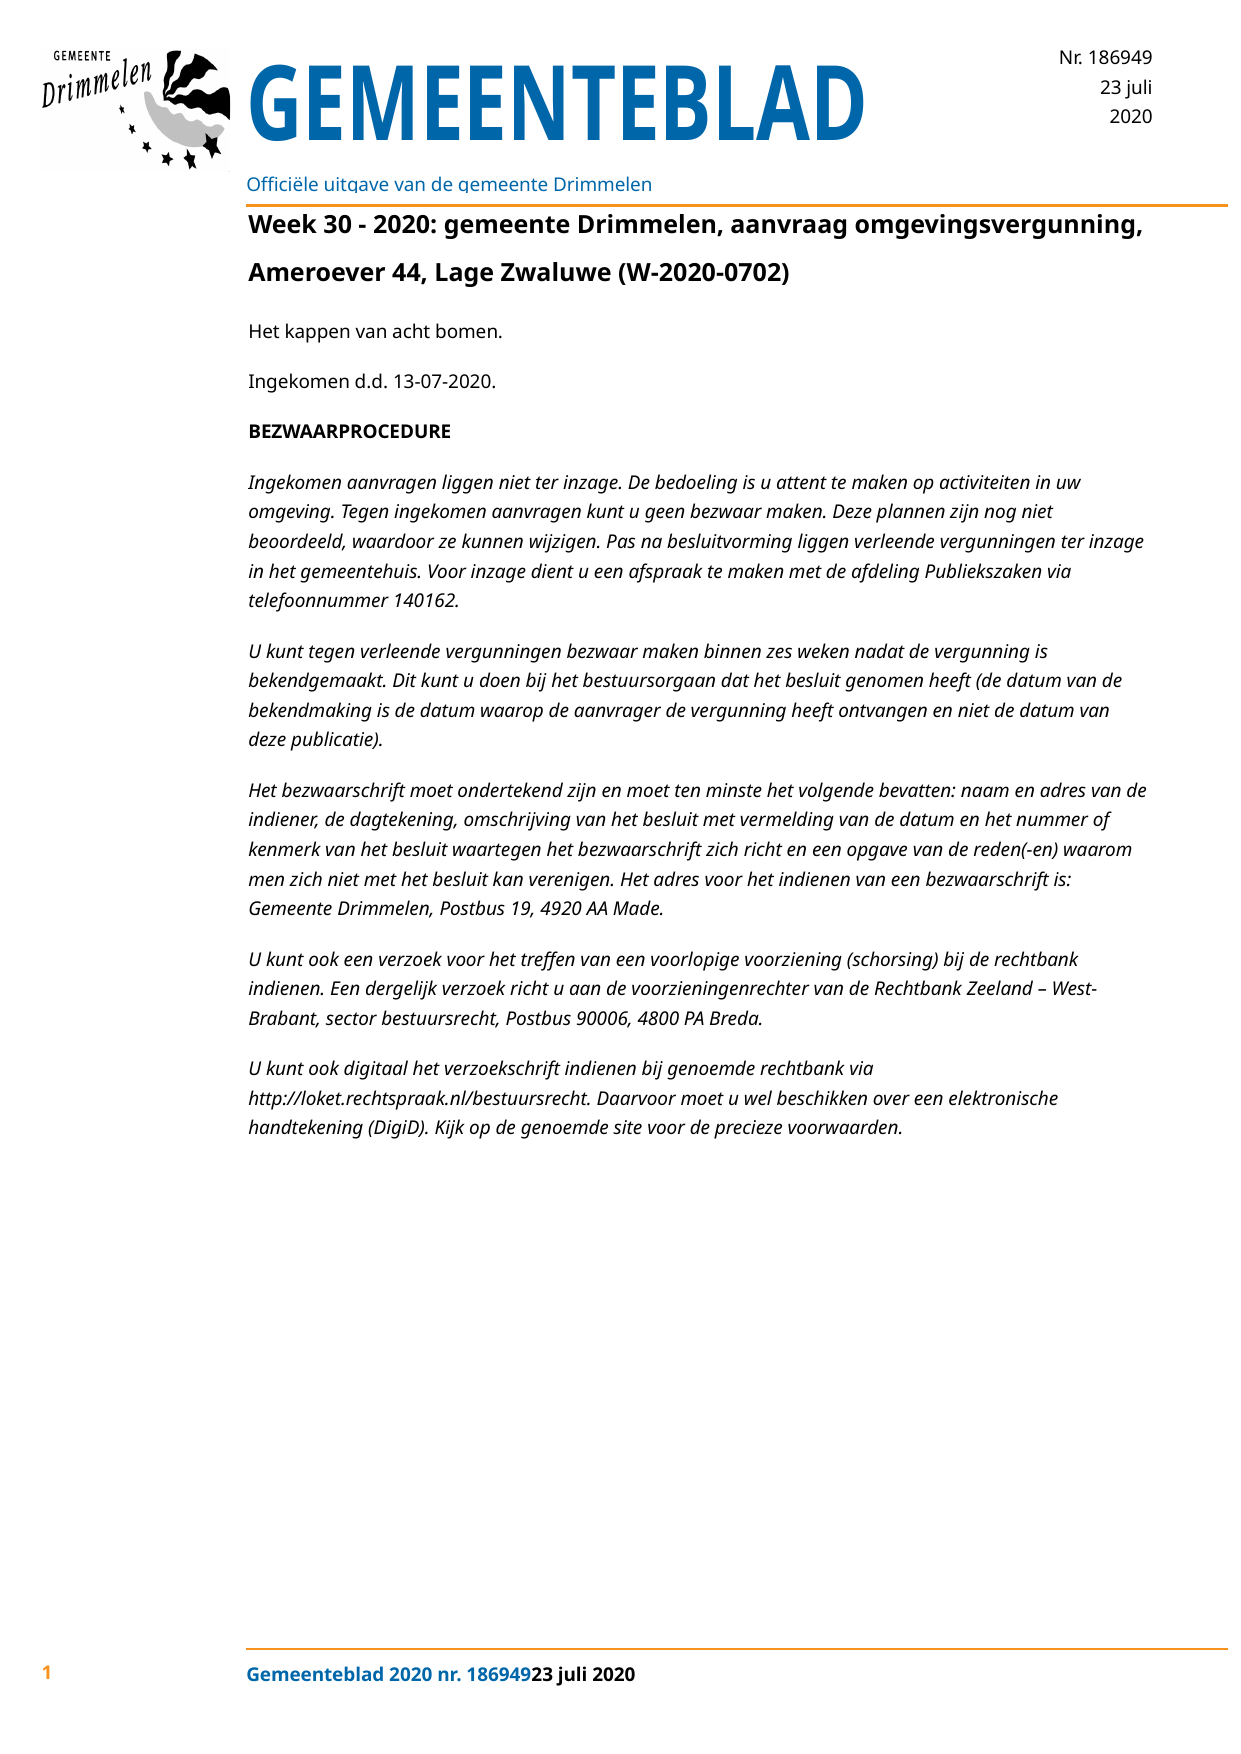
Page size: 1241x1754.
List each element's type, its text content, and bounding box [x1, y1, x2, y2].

text Het kappen van acht bomen. [248, 318, 1152, 344]
text Het bezwaarschrift moet ondertekend zijn en moet ten minste het volgende bevatten: naam en adres van de indiener, de dagtekening, omschrijving van het besluit met vermelding van de datum en het nummer of kenmerk van het besluit waartegen het bezwaarschrift zich richt en een opgave van de reden(-en) waarom men zich niet met het besluit kan verenigen. Het adres voor het indienen van een bezwaarschrift is: Gemeente Drimmelen, Postbus 19, 4920 AA Made. [248, 777, 1152, 921]
text BEZWAARPROCEDURE [248, 419, 1152, 444]
text U kunt ook een verzoek voor het treffen van een voorlopige voorziening (schorsing) bij de rechtbank indienen. Een dergelijk verzoek richt u aan de voorzieningenrechter van de Rechtbank Zeeland – West-Brabant, sector bestuursrecht, Postbus 90006, 4800 PA Breda. [248, 946, 1152, 1031]
picture [41, 47, 231, 172]
text U kunt ook digitaal het verzoekschrift indienen bij genoemde rechtbank via http://loket.rechtspraak.nl/bestuursrecht. Daarvoor moet u wel beschikken over een elektronische handtekening (DigiD). Kijk op de genoemde site voor de precieze voorwaarden. [248, 1055, 1152, 1140]
text Week 30 - 2020: gemeente Drimmelen, aanvraag omgevingsvergunning, Ameroever 44, Lage Zwaluwe (W-2020-0702) [248, 207, 1152, 288]
text U kunt tegen verleende vergunningen bezwaar maken binnen zes weken nadat de vergunning is bekendgemaakt. Dit kunt u doen bij het bestuursorgaan dat het besluit genomen heeft (de datum van de bekendmaking is de datum waarop de aanvrager de vergunning heeft ontvangen en niet de datum van deze publicatie). [248, 638, 1152, 752]
text Ingekomen aanvragen liggen niet ter inzage. De bedoeling is u attent te maken op activiteiten in uw omgeving. Tegen ingekomen aanvragen kunt u geen bezwaar maken. Deze plannen zijn nog niet beoordeeld, waardoor ze kunnen wijzigen. Pas na besluitvorming liggen verleende vergunningen ter inzage in het gemeentehuis. Voor inzage dient u een afspraak te maken met de afdeling Publiekszaken via telefoonnummer 140162. [248, 469, 1152, 613]
text Ingekomen d.d. 13-07-2020. [248, 368, 1152, 394]
